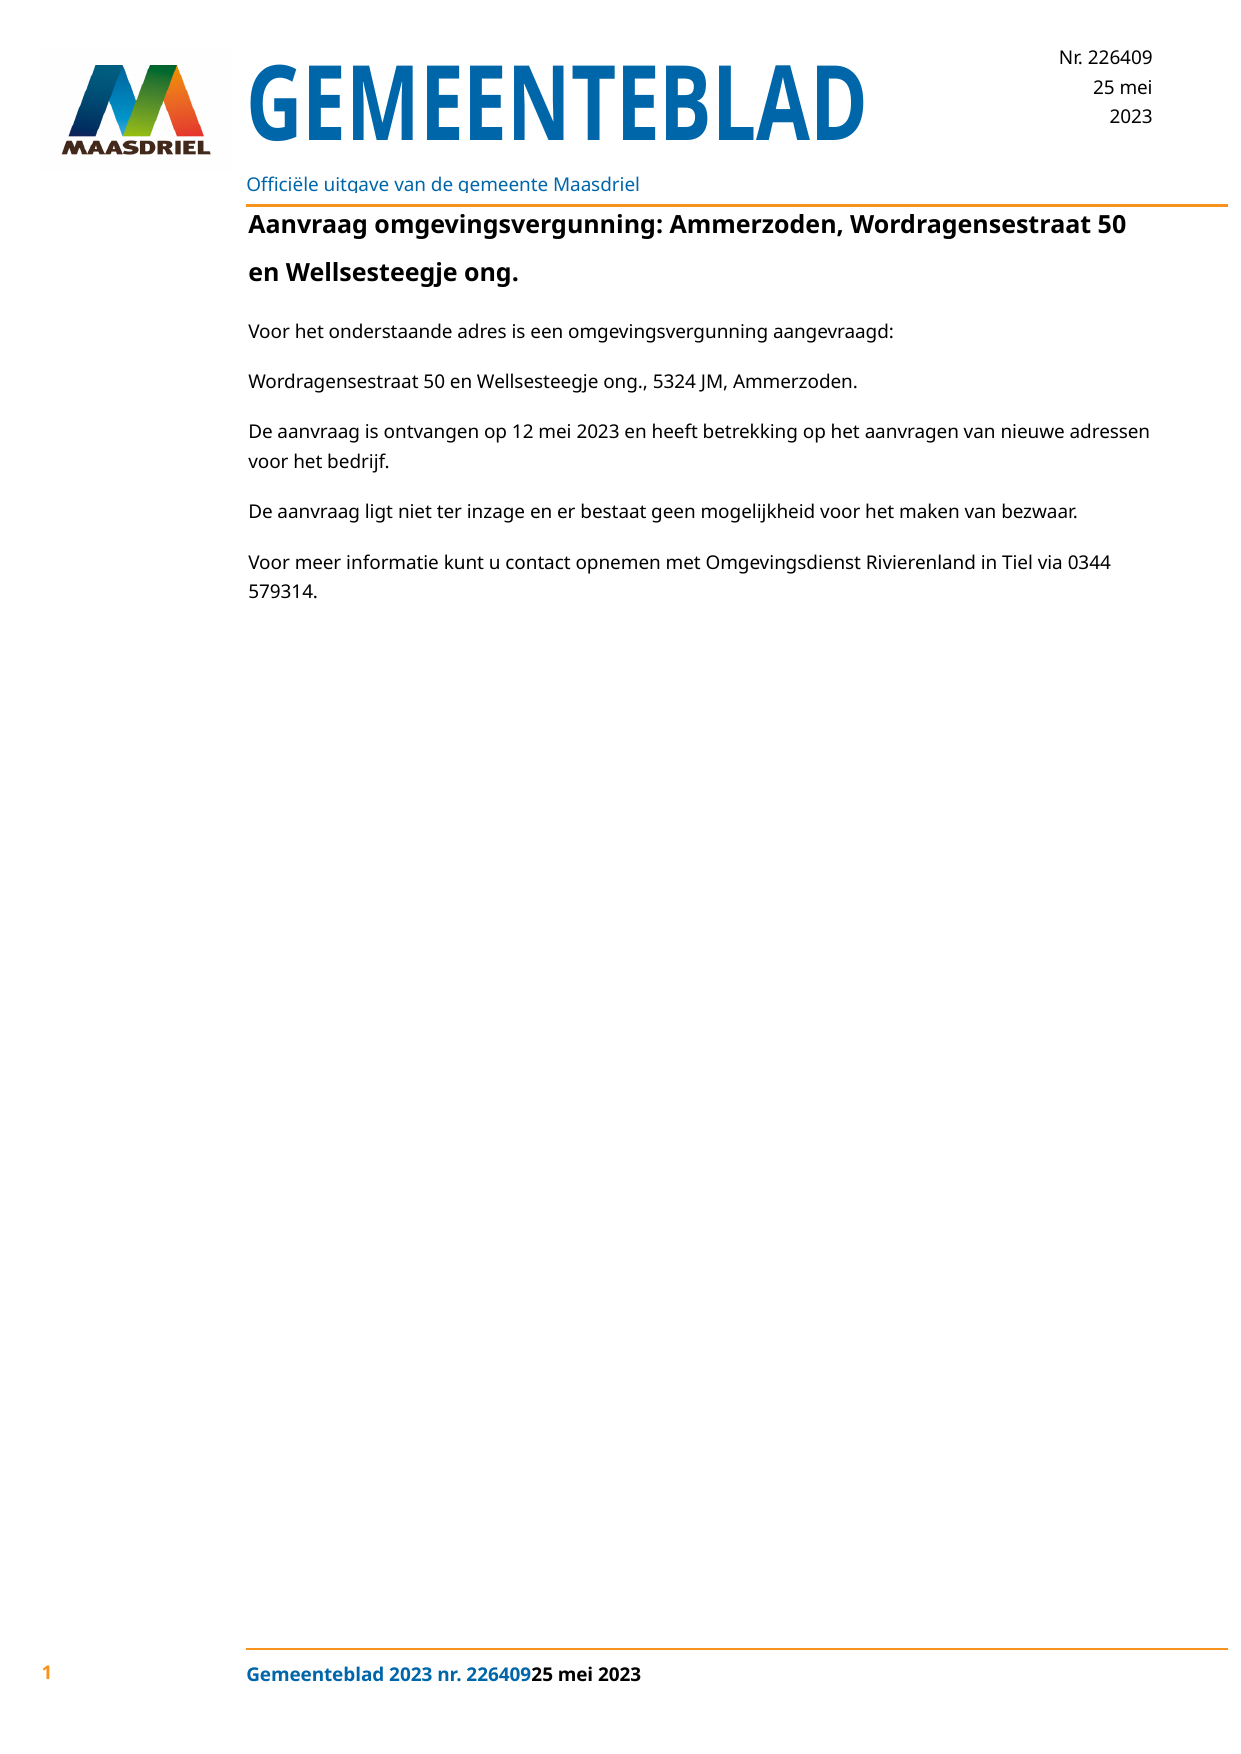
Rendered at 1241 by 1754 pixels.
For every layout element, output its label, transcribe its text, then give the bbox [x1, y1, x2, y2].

text Aanvraag omgevingsvergunning: Ammerzoden, Wordragensestraat 50 en Wellsesteegje ong. [248, 207, 1152, 288]
picture [41, 47, 231, 172]
text De aanvraag ligt niet ter inzage en er bestaat geen mogelijkheid voor het maken van bezwaar. [248, 499, 1152, 524]
text De aanvraag is ontvangen op 12 mei 2023 en heeft betrekking op het aanvragen van nieuwe adressen voor het bedrijf. [248, 419, 1152, 474]
text Wordragensestraat 50 en Wellsesteegje ong., 5324 JM, Ammerzoden. [248, 368, 1152, 394]
text Voor meer informatie kunt u contact opnemen met Omgevingsdienst Rivierenland in Tiel via 0344 579314. [248, 549, 1152, 604]
text Voor het onderstaande adres is een omgevingsvergunning aangevraagd: [248, 318, 1152, 344]
